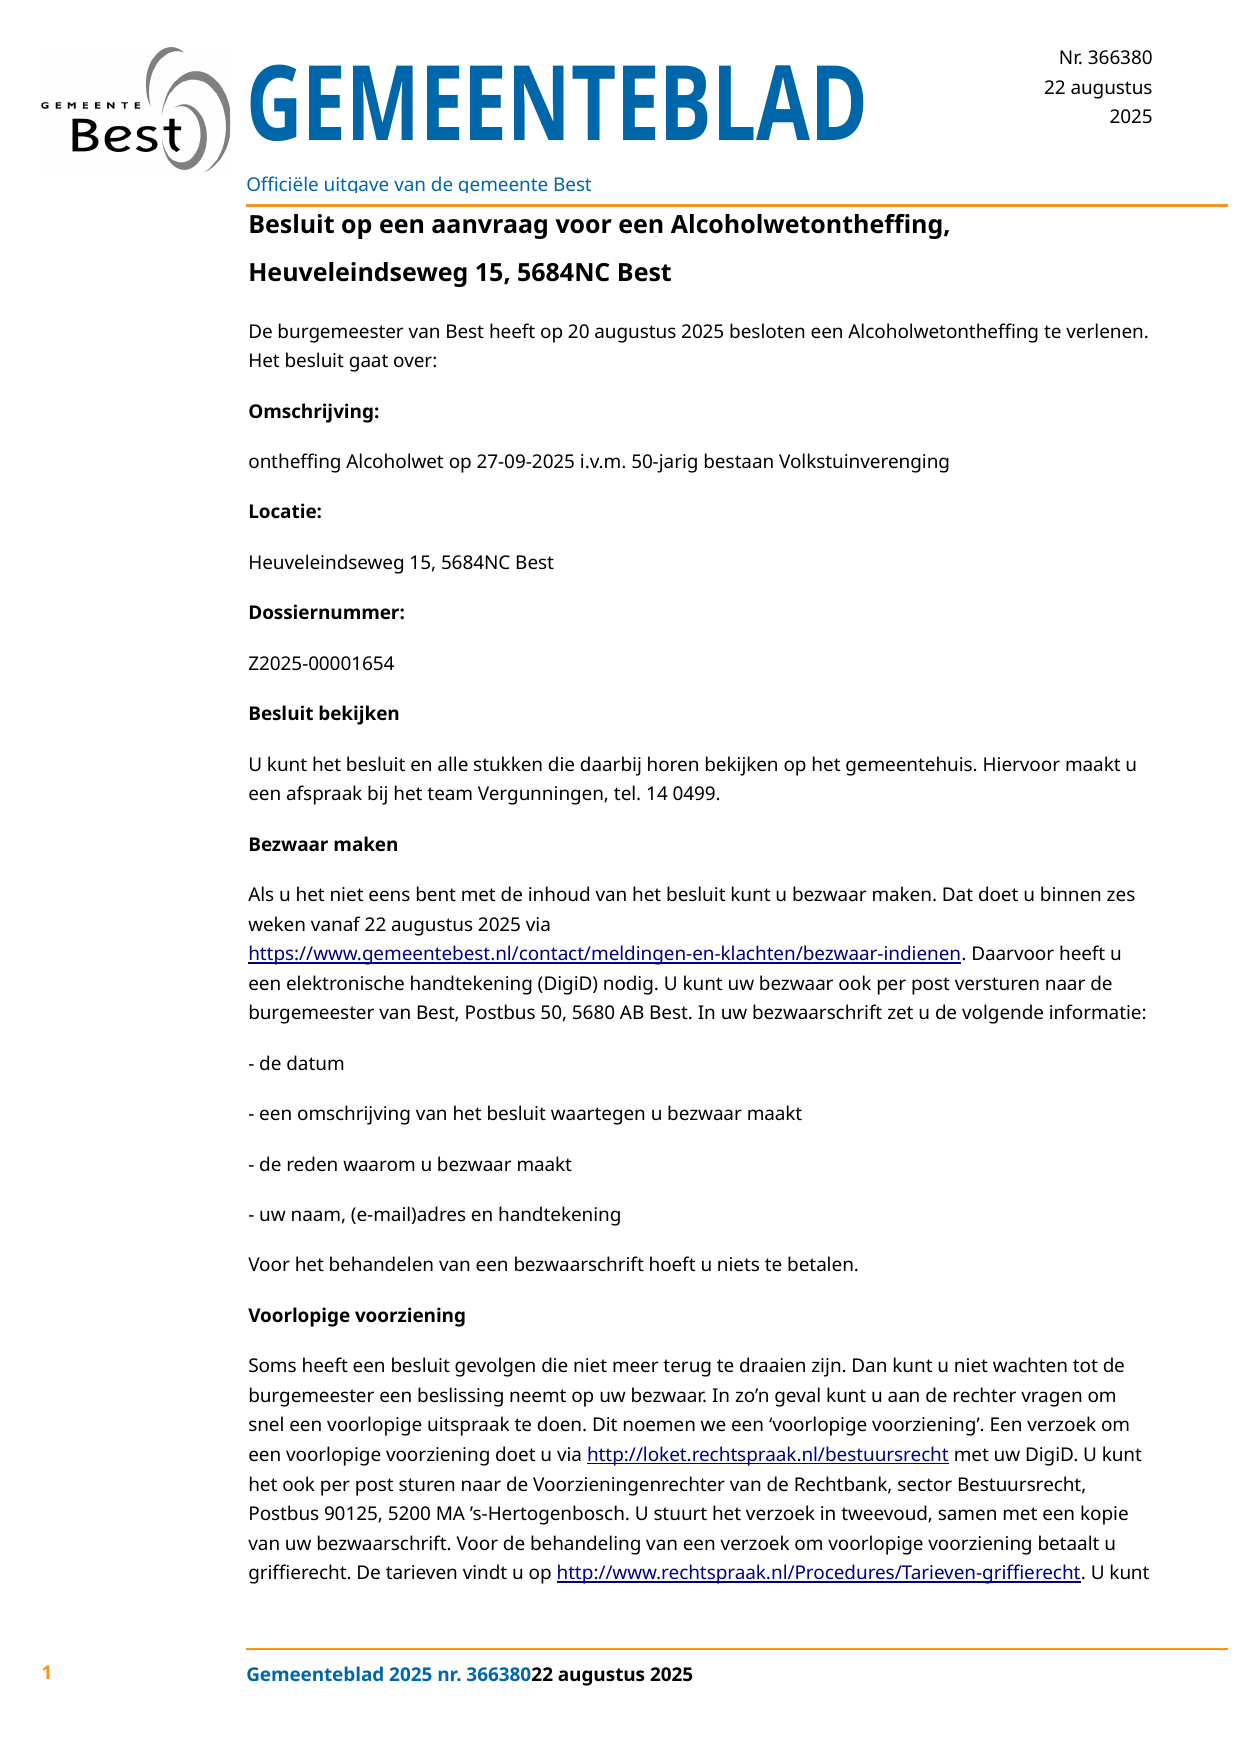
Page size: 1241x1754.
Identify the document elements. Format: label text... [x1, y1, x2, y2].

text - de datum [248, 1050, 1152, 1076]
text Bezwaar maken [248, 831, 1152, 857]
text Heuveleindseweg 15, 5684NC Best [248, 549, 1152, 575]
text Voor het behandelen van een bezwaarschrift hoeft u niets te betalen. [248, 1252, 1152, 1277]
text - een omschrijving van het besluit waartegen u bezwaar maakt [248, 1100, 1152, 1126]
text - uw naam, (e-mail)adres en handtekening [248, 1201, 1152, 1227]
text Dossiernummer: [248, 599, 1152, 625]
text Locatie: [248, 499, 1152, 524]
picture [41, 47, 231, 172]
text Z2025-00001654 [248, 650, 1152, 676]
text Besluit bekijken [248, 700, 1152, 726]
text Voorlopige voorziening [248, 1302, 1152, 1328]
text Als u het niet eens bent met de inhoud van het besluit kunt u bezwaar maken. Dat doet u binnen zes weken vanaf 22 augustus 2025 via https://www.gemeentebest.nl/contact/meldingen-en-klachten/bezwaar-indienen. Daarvoor heeft u een elektronische handtekening (DigiD) nodig. U kunt uw bezwaar ook per post versturen naar de burgemeester van Best, Postbus 50, 5680 AB Best. In uw bezwaarschrift zet u de volgende informatie: [248, 881, 1152, 1025]
text De burgemeester van Best heeft op 20 augustus 2025 besloten een Alcoholwetontheffing te verlenen. Het besluit gaat over: [248, 318, 1152, 373]
text Soms heeft een besluit gevolgen die niet meer terug te draaien zijn. Dan kunt u niet wachten tot de burgemeester een beslissing neemt op uw bezwaar. In zo’n geval kunt u aan de rechter vragen om snel een voorlopige uitspraak te doen. Dit noemen we een ‘voorlopige voorziening’. Een verzoek om een voorlopige voorziening doet u via http://loket.rechtspraak.nl/bestuursrecht met uw DigiD. U kunt het ook per post sturen naar de Voorzieningenrechter van de Rechtbank, sector Bestuursrecht, Postbus 90125, 5200 MA ’s-Hertogenbosch. U stuurt het verzoek in tweevoud, samen met een kopie van uw bezwaarschrift. Voor de behandeling van een verzoek om voorlopige voorziening betaalt u griffierecht. De tarieven vindt u op http://www.rechtspraak.nl/Procedures/Tarieven-griffierecht. U kunt [248, 1352, 1152, 1585]
text - de reden waarom u bezwaar maakt [248, 1151, 1152, 1177]
text Omschrijving: [248, 398, 1152, 424]
text U kunt het besluit en alle stukken die daarbij horen bekijken op het gemeentehuis. Hiervoor maakt u een afspraak bij het team Vergunningen, tel. 14 0499. [248, 751, 1152, 806]
text Besluit op een aanvraag voor een Alcoholwetontheffing, Heuveleindseweg 15, 5684NC Best [248, 207, 1152, 288]
text ontheffing Alcoholwet op 27-09-2025 i.v.m. 50-jarig bestaan Volkstuinverenging [248, 448, 1152, 474]
